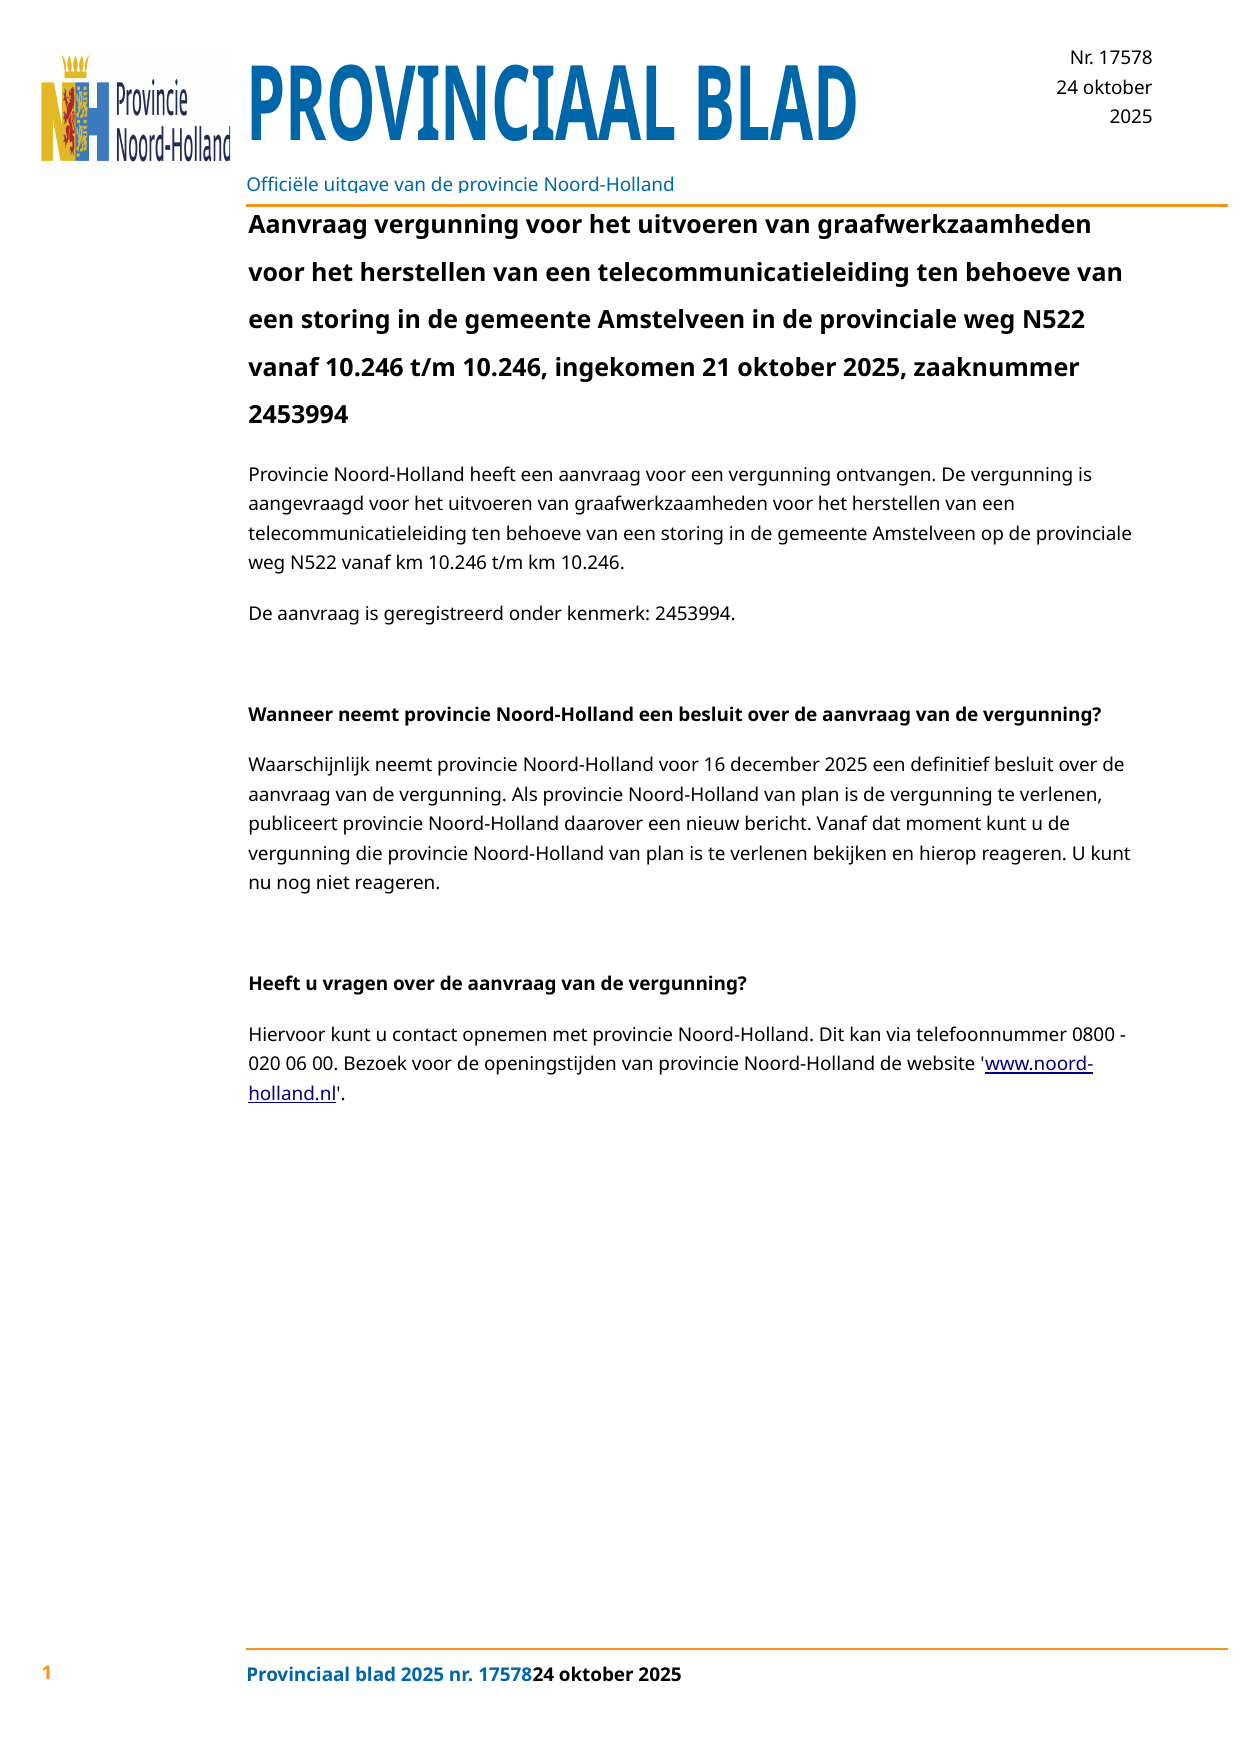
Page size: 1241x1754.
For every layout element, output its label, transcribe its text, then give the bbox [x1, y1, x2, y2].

text Wanneer neemt provincie Noord-Holland een besluit over de aanvraag van de vergunning? [248, 701, 1152, 726]
text De aanvraag is geregistreerd onder kenmerk: 2453994. [248, 600, 1152, 626]
text Aanvraag vergunning voor het uitvoeren van graafwerkzaamheden voor het herstellen van een telecommunicatieleiding ten behoeve van een storing in de gemeente Amstelveen in de provinciale weg N522 vanaf 10.246 t/m 10.246, ingekomen 21 oktober 2025, zaaknummer 2453994 [248, 207, 1152, 431]
text Hiervoor kunt u contact opnemen met provincie Noord-Holland. Dit kan via telefoonnummer 0800 - 020 06 00. Bezoek voor de openingstijden van provincie Noord-Holland de website 'www.noord-holland.nl'. [248, 1021, 1152, 1106]
text Provincie Noord-Holland heeft een aanvraag voor een vergunning ontvangen. De vergunning is aangevraagd voor het uitvoeren van graafwerkzaamheden voor het herstellen van een telecommunicatieleiding ten behoeve van een storing in de gemeente Amstelveen op de provinciale weg N522 vanaf km 10.246 t/m km 10.246. [248, 461, 1152, 575]
text Heeft u vragen over de aanvraag van de vergunning? [248, 970, 1152, 996]
picture [41, 47, 231, 172]
text Waarschijnlijk neemt provincie Noord-Holland voor 16 december 2025 een definitief besluit over de aanvraag van de vergunning. Als provincie Noord-Holland van plan is de vergunning te verlenen, publiceert provincie Noord-Holland daarover een nieuw bericht. Vanaf dat moment kunt u de vergunning die provincie Noord-Holland van plan is te verlenen bekijken en hierop reageren. U kunt nu nog niet reageren. [248, 751, 1152, 895]
